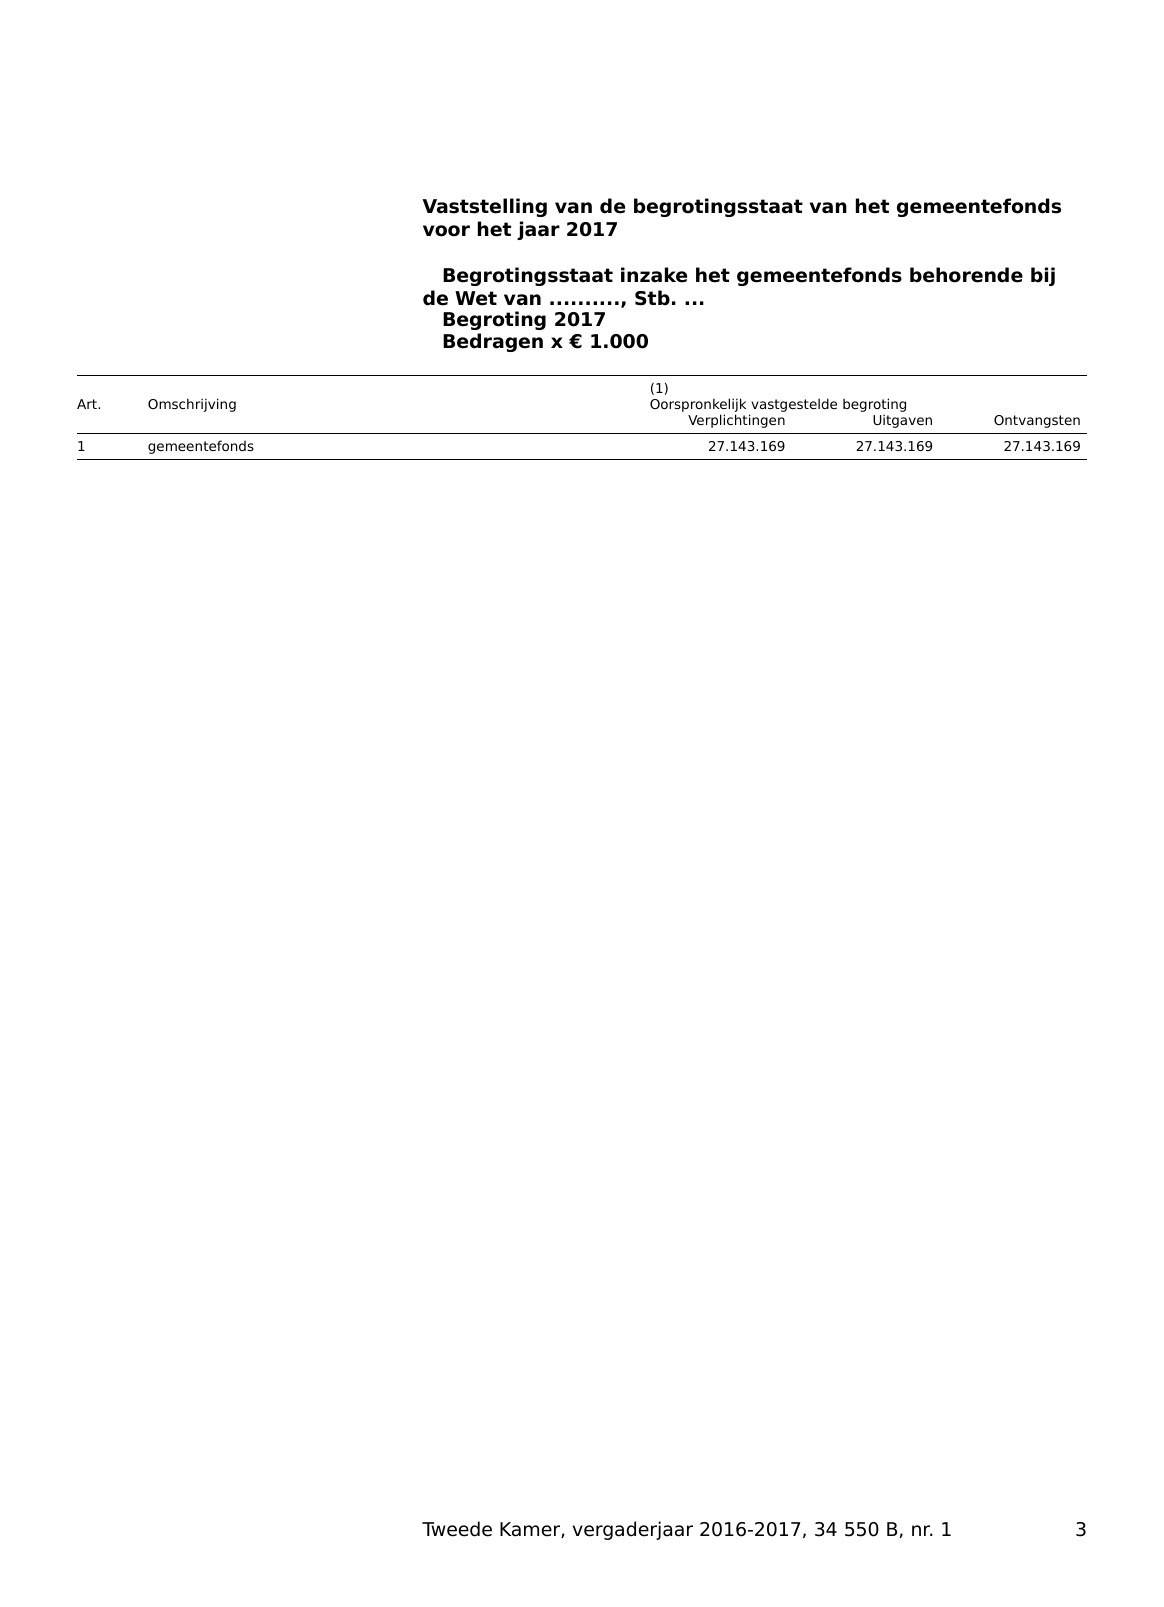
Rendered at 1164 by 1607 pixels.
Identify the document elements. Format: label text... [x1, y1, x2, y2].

table_header [142, 376, 644, 397]
table_cell 1 [77, 434, 142, 459]
table_header [77, 376, 142, 397]
table_cell gemeentefonds [142, 434, 644, 459]
text Bedragen x € 1.000 [422, 331, 1087, 353]
table_cell 27.143.169 [791, 434, 939, 459]
table_cell Uitgaven [791, 413, 939, 433]
table_cell [142, 413, 644, 433]
table_cell Oorspronkelijk vastgestelde begroting [644, 397, 1087, 412]
table_cell Verplichtingen [644, 413, 791, 433]
text Begroting 2017 [422, 309, 1087, 331]
table_cell Ontvangsten [939, 413, 1087, 433]
table_header (1) [644, 376, 1087, 397]
subtitle Vaststelling van de begrotingsstaat van het gemeentefonds voor het jaar 2017 [422, 196, 1087, 240]
table_cell 27.143.169 [644, 434, 791, 459]
text Begrotingsstaat inzake het gemeentefonds behorende bij de Wet van .........., Stb. ... [422, 265, 1087, 309]
table_cell [77, 413, 142, 433]
table_cell Art. [77, 397, 142, 412]
table_cell Omschrijving [142, 397, 644, 412]
table_cell 27.143.169 [939, 434, 1087, 459]
